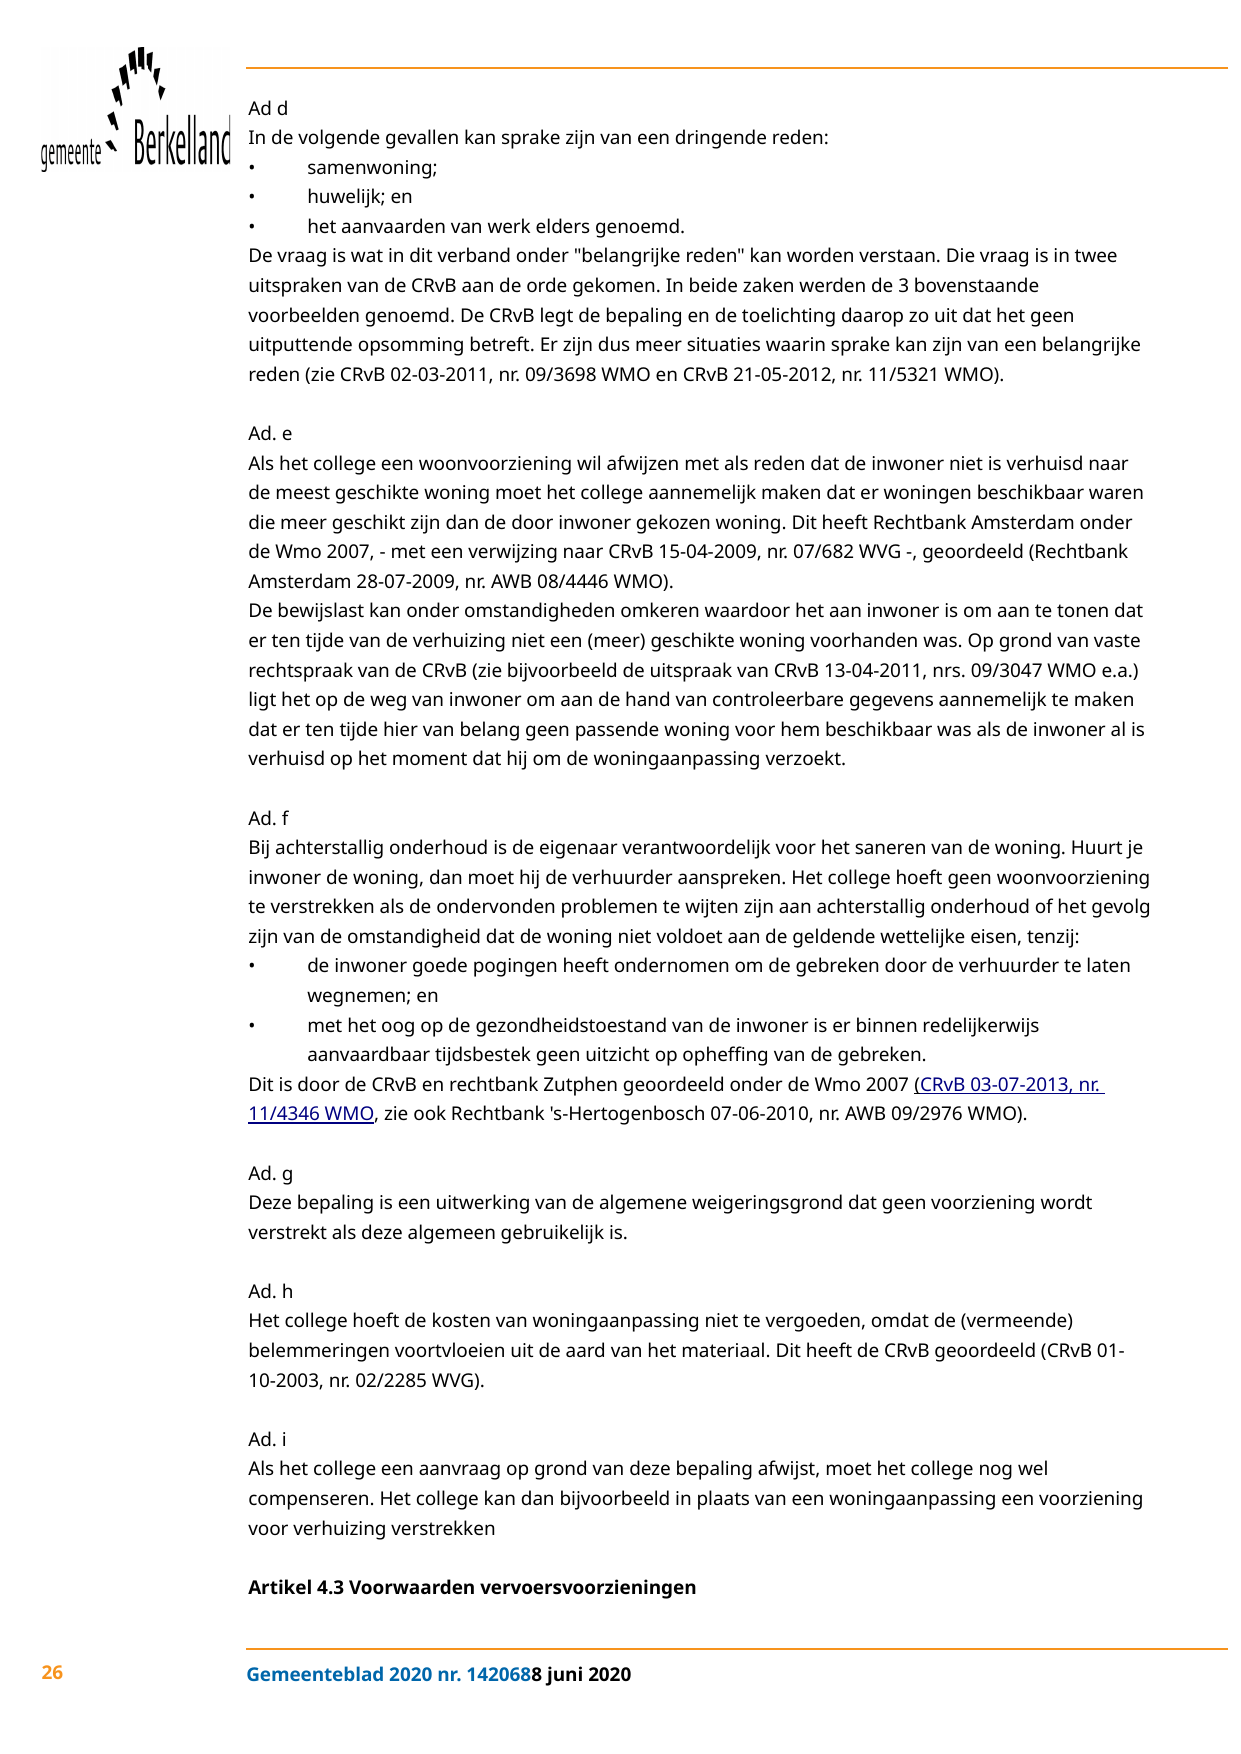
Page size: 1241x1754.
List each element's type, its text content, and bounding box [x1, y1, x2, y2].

text Ad. i [248, 1426, 1152, 1452]
text Als het college een aanvraag op grond van deze bepaling afwijst, moet het college nog wel compenseren. Het college kan dan bijvoorbeeld in plaats van een woningaanpassing een voorziening voor verhuizing verstrekken [248, 1456, 1152, 1541]
text Ad. h [248, 1278, 1152, 1304]
list huwelijk; en [248, 183, 1152, 209]
text Ad d [248, 95, 1152, 121]
list het aanvaarden van werk elders genoemd. [248, 213, 1152, 239]
text Deze bepaling is een uitwerking van de algemene weigeringsgrond dat geen voorziening wordt verstrekt als deze algemeen gebruikelijk is. [248, 1189, 1152, 1245]
text Ad. f [248, 805, 1152, 831]
picture [41, 47, 231, 172]
text De bewijslast kan onder omstandigheden omkeren waardoor het aan inwoner is om aan te tonen dat er ten tijde van de verhuizing niet een (meer) geschikte woning voorhanden was. Op grond van vaste rechtspraak van de CRvB (zie bijvoorbeeld de uitspraak van CRvB 13-04-2011, nrs. 09/3047 WMO e.a.) ligt het op de weg van inwoner om aan de hand van controleerbare gegevens aannemelijk te maken dat er ten tijde hier van belang geen passende woning voor hem beschikbaar was als de inwoner al is verhuisd op het moment dat hij om de woningaanpassing verzoekt. [248, 598, 1152, 771]
text Bij achterstallig onderhoud is de eigenaar verantwoordelijk voor het saneren van de woning. Huurt je inwoner de woning, dan moet hij de verhuurder aanspreken. Het college hoeft geen woonvoorziening te verstrekken als de ondervonden problemen te wijten zijn aan achterstallig onderhoud of het gevolg zijn van de omstandigheid dat de woning niet voldoet aan de geldende wettelijke eisen, tenzij: [248, 834, 1152, 949]
list samenwoning; [248, 154, 1152, 180]
text Ad. e [248, 420, 1152, 446]
list met het oog op de gezondheidstoestand van de inwoner is er binnen redelijkerwijs aanvaardbaar tijdsbestek geen uitzicht op opheffing van de gebreken. [248, 1012, 1152, 1067]
list de inwoner goede pogingen heeft ondernomen om de gebreken door de verhuurder te laten wegnemen; en [248, 953, 1152, 1008]
text De vraag is wat in dit verband onder "belangrijke reden" kan worden verstaan. Die vraag is in twee uitspraken van de CRvB aan de orde gekomen. In beide zaken werden de 3 bovenstaande voorbeelden genoemd. De CRvB legt de bepaling en de toelichting daarop zo uit dat het geen uitputtende opsomming betreft. Er zijn dus meer situaties waarin sprake kan zijn van een belangrijke reden (zie CRvB 02-03-2011, nr. 09/3698 WMO en CRvB 21-05-2012, nr. 11/5321 WMO). [248, 243, 1152, 387]
text Artikel 4.3 Voorwaarden vervoersvoorzieningen [248, 1574, 1152, 1600]
text Ad. g [248, 1160, 1152, 1186]
text Het college hoeft de kosten van woningaanpassing niet te vergoeden, omdat de (vermeende) belemmeringen voortvloeien uit de aard van het materiaal. Dit heeft de CRvB geoordeeld (CRvB 01-10-2003, nr. 02/2285 WVG). [248, 1308, 1152, 1393]
text Als het college een woonvoorziening wil afwijzen met als reden dat de inwoner niet is verhuisd naar de meest geschikte woning moet het college aannemelijk maken dat er woningen beschikbaar waren die meer geschikt zijn dan de door inwoner gekozen woning. Dit heeft Rechtbank Amsterdam onder de Wmo 2007, - met een verwijzing naar CRvB 15-04-2009, nr. 07/682 WVG -, geoordeeld (Rechtbank Amsterdam 28-07-2009, nr. AWB 08/4446 WMO). [248, 450, 1152, 594]
text In de volgende gevallen kan sprake zijn van een dringende reden: [248, 124, 1152, 150]
text Dit is door de CRvB en rechtbank Zutphen geoordeeld onder de Wmo 2007 (CRvB 03-07-2013, nr. 11/4346 WMO, zie ook Rechtbank 's-Hertogenbosch 07-06-2010, nr. AWB 09/2976 WMO). [248, 1071, 1152, 1126]
